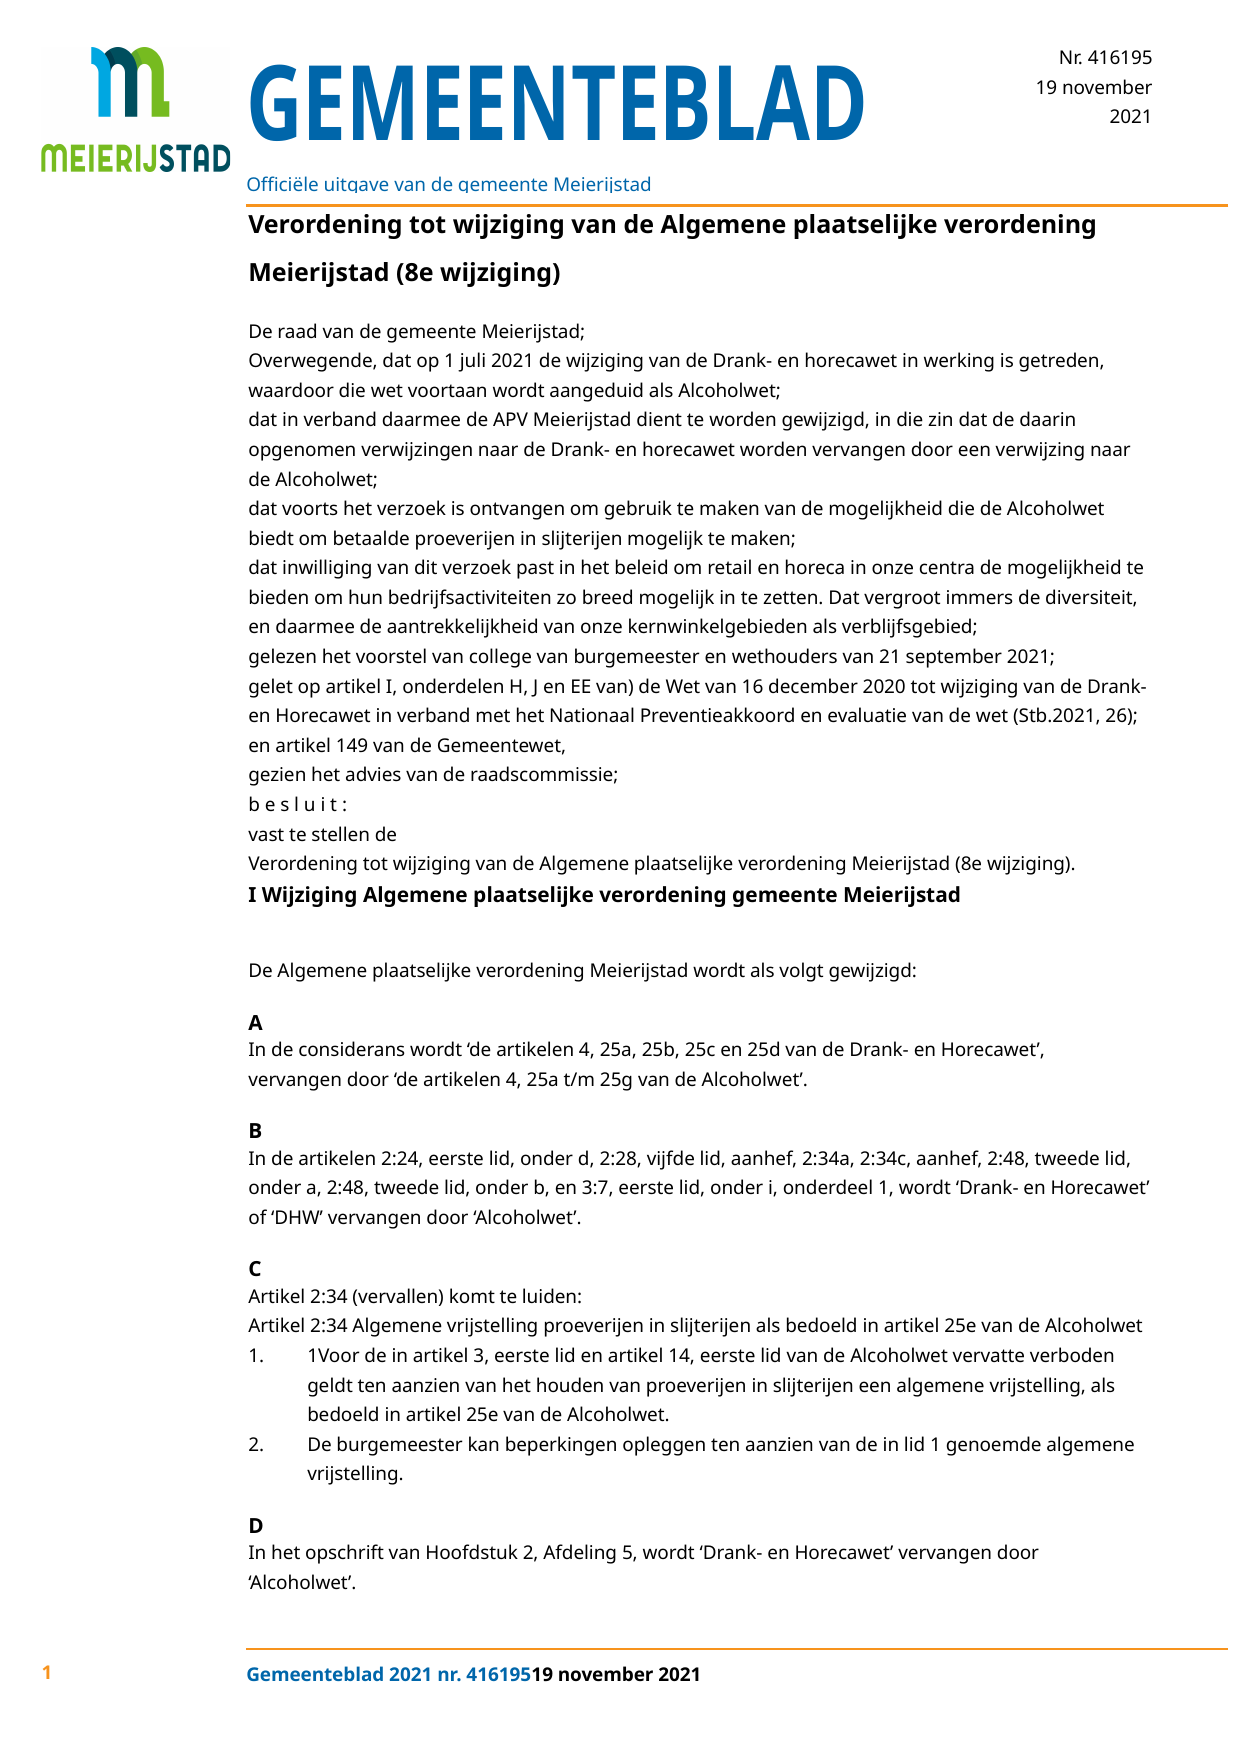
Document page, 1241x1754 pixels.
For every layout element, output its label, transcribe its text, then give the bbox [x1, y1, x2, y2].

text gezien het advies van de raadscommissie; [248, 762, 1152, 787]
text gelet op artikel I, onderdelen H, J en EE van) de Wet van 16 december 2020 tot wijziging van de Drank- en Horecawet in verband met het Nationaal Preventieakkoord en evaluatie van de wet (Stb.2021, 26); en artikel 149 van de Gemeentewet, [248, 673, 1152, 758]
list 1Voor de in artikel 3, eerste lid en artikel 14, eerste lid van de Alcoholwet vervatte verboden geldt ten aanzien van het houden van proeverijen in slijterijen een algemene vrijstelling, als bedoeld in artikel 25e van de Alcoholwet. [248, 1342, 1152, 1427]
text Overwegende, dat op 1 juli 2021 de wijziging van de Drank- en horecawet in werking is getreden, waardoor die wet voortaan wordt aangeduid als Alcoholwet; [248, 347, 1152, 403]
text dat inwilliging van dit verzoek past in het beleid om retail en horeca in onze centra de mogelijkheid te bieden om hun bedrijfsactiviteiten zo breed mogelijk in te zetten. Dat vergroot immers de diversiteit, en daarmee de aantrekkelijkheid van onze kernwinkelgebieden als verblijfsgebied; [248, 554, 1152, 639]
text B [248, 1117, 1152, 1145]
text In het opschrift van Hoofdstuk 2, Afdeling 5, wordt ‘Drank- en Horecawet’ vervangen door ‘Alcoholwet’. [248, 1539, 1152, 1595]
picture [41, 47, 231, 172]
text A [248, 1008, 1152, 1037]
list De burgemeester kan beperkingen opleggen ten aanzien van de in lid 1 genoemde algemene vrijstelling. [248, 1431, 1152, 1486]
text I Wijziging Algemene plaatselijke verordening gemeente Meierijstad [248, 880, 1152, 908]
text In de considerans wordt ‘de artikelen 4, 25a, 25b, 25c en 25d van de Drank- en Horecawet’, [248, 1037, 1152, 1062]
text dat in verband daarmee de APV Meierijstad dient te worden gewijzigd, in die zin dat de daarin opgenomen verwijzingen naar de Drank- en horecawet worden vervangen door een verwijzing naar de Alcoholwet; [248, 407, 1152, 492]
text C [248, 1254, 1152, 1283]
text De Algemene plaatselijke verordening Meierijstad wordt als volgt gewijzigd: [248, 958, 1152, 983]
text dat voorts het verzoek is ontvangen om gebruik te maken van de mogelijkheid die de Alcoholwet biedt om betaalde proeverijen in slijterijen mogelijk te maken; [248, 495, 1152, 551]
text b e s l u i t : [248, 791, 1152, 817]
text vervangen door ‘de artikelen 4, 25a t/m 25g van de Alcoholwet’. [248, 1066, 1152, 1092]
text D [248, 1511, 1152, 1539]
text Artikel 2:34 (vervallen) komt te luiden: [248, 1283, 1152, 1309]
text Verordening tot wijziging van de Algemene plaatselijke verordening Meierijstad (8e wijziging) [248, 207, 1152, 288]
text De raad van de gemeente Meierijstad; [248, 318, 1152, 344]
text Verordening tot wijziging van de Algemene plaatselijke verordening Meierijstad (8e wijziging). [248, 850, 1152, 876]
text Artikel 2:34 Algemene vrijstelling proeverijen in slijterijen als bedoeld in artikel 25e van de Alcoholwet [248, 1313, 1152, 1338]
text gelezen het voorstel van college van burgemeester en wethouders van 21 september 2021; [248, 643, 1152, 669]
text In de artikelen 2:24, eerste lid, onder d, 2:28, vijfde lid, aanhef, 2:34a, 2:34c, aanhef, 2:48, tweede lid, onder a, 2:48, tweede lid, onder b, en 3:7, eerste lid, onder i, onderdeel 1, wordt ‘Drank- en Horecawet’ of ‘DHW’ vervangen door ‘Alcoholwet’. [248, 1145, 1152, 1230]
text vast te stellen de [248, 821, 1152, 847]
